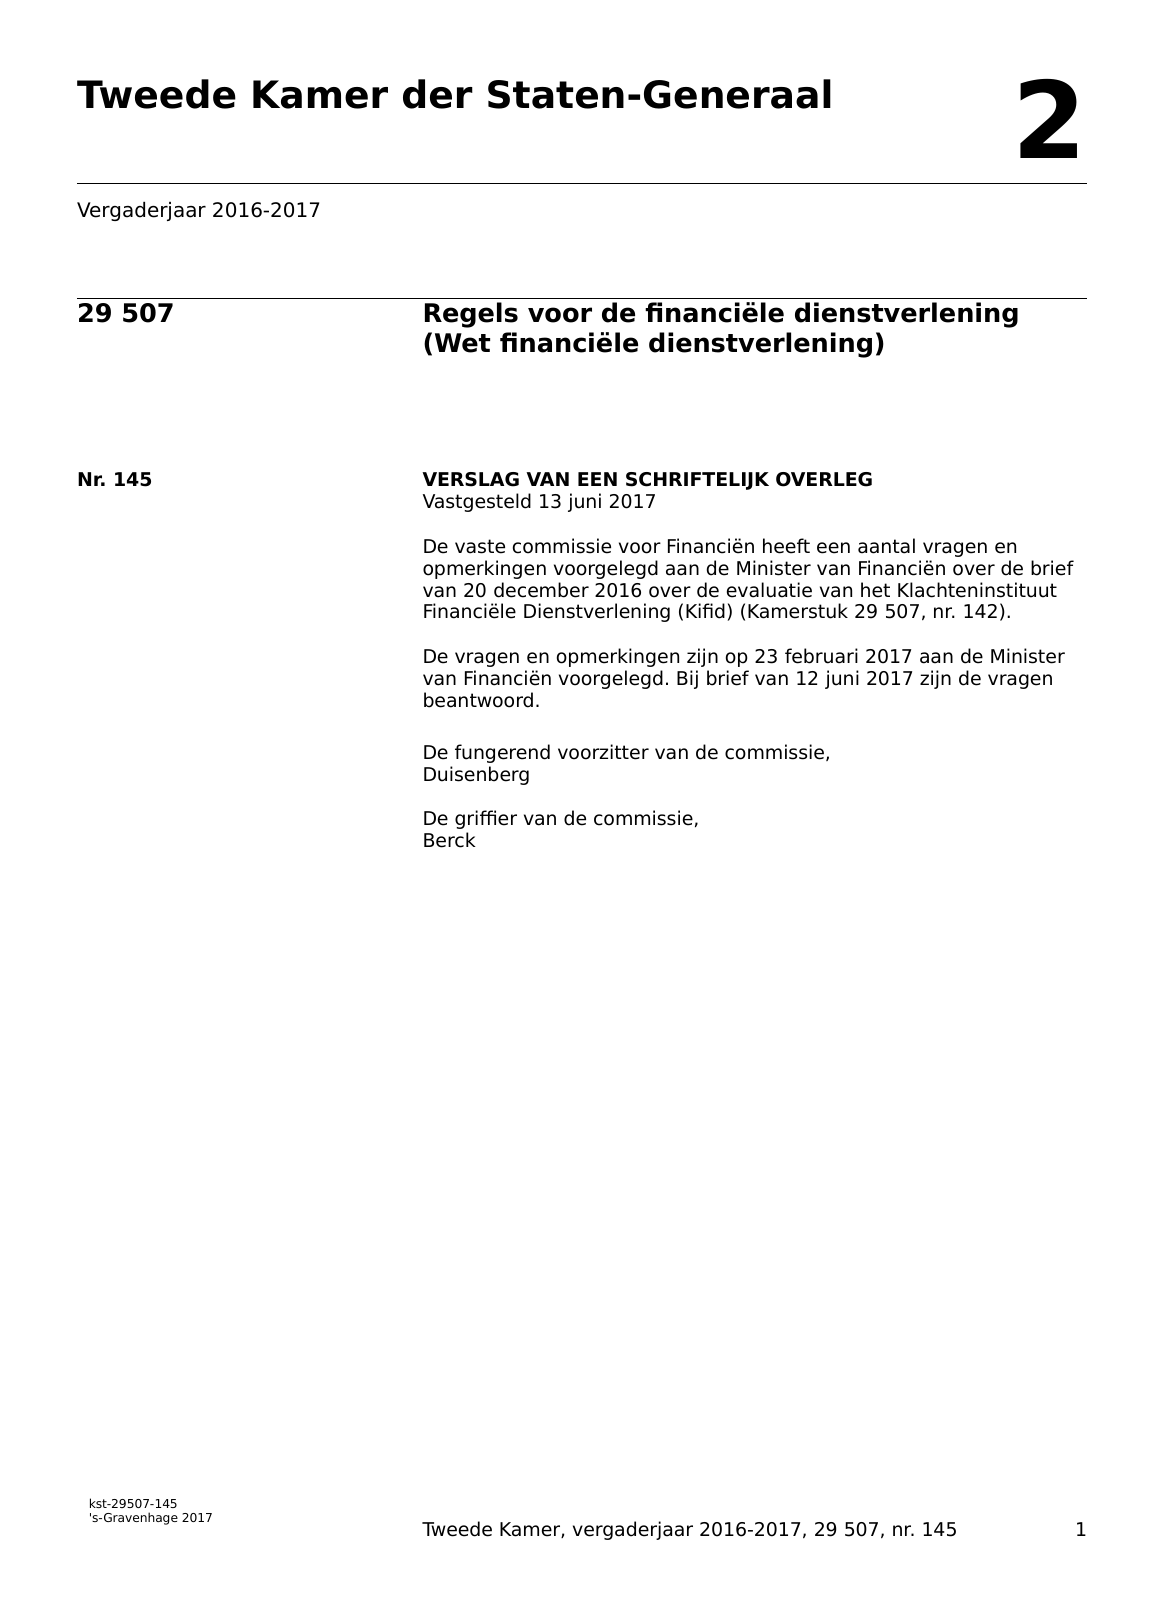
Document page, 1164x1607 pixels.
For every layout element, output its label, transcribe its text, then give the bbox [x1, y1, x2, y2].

text De fungerend voorzitter van de commissie, Duisenberg [422, 742, 1087, 786]
subtitle Nr. 145 VERSLAG VAN EEN SCHRIFTELIJK OVERLEG [77, 469, 1087, 491]
table_header 2 [886, 59, 1087, 183]
table_header Tweede Kamer der Staten-Generaal [77, 59, 886, 183]
table_cell Vergaderjaar 2016-2017 [77, 184, 1087, 298]
text Vastgesteld 13 juni 2017 [422, 491, 1087, 513]
text De vragen en opmerkingen zijn op 23 februari 2017 aan de Minister van Financiën voorgelegd. Bij brief van 12 juni 2017 zijn de vragen beantwoord. [422, 646, 1087, 712]
subtitle 29 507 Regels voor de financiële dienstverlening (Wet financiële dienstverlening) [77, 299, 1087, 358]
text 's-Gravenhage 2017 [88, 1511, 323, 1525]
text De vaste commissie voor Financiën heeft een aantal vragen en opmerkingen voorgelegd aan de Minister van Financiën over de brief van 20 december 2016 over de evaluatie van het Klachteninstituut Financiële Dienstverlening (Kifid) (Kamerstuk 29 507, nr. 142). [422, 536, 1087, 623]
text kst-29507-145 [88, 1497, 323, 1511]
text De griffier van de commissie, Berck [422, 808, 1087, 852]
